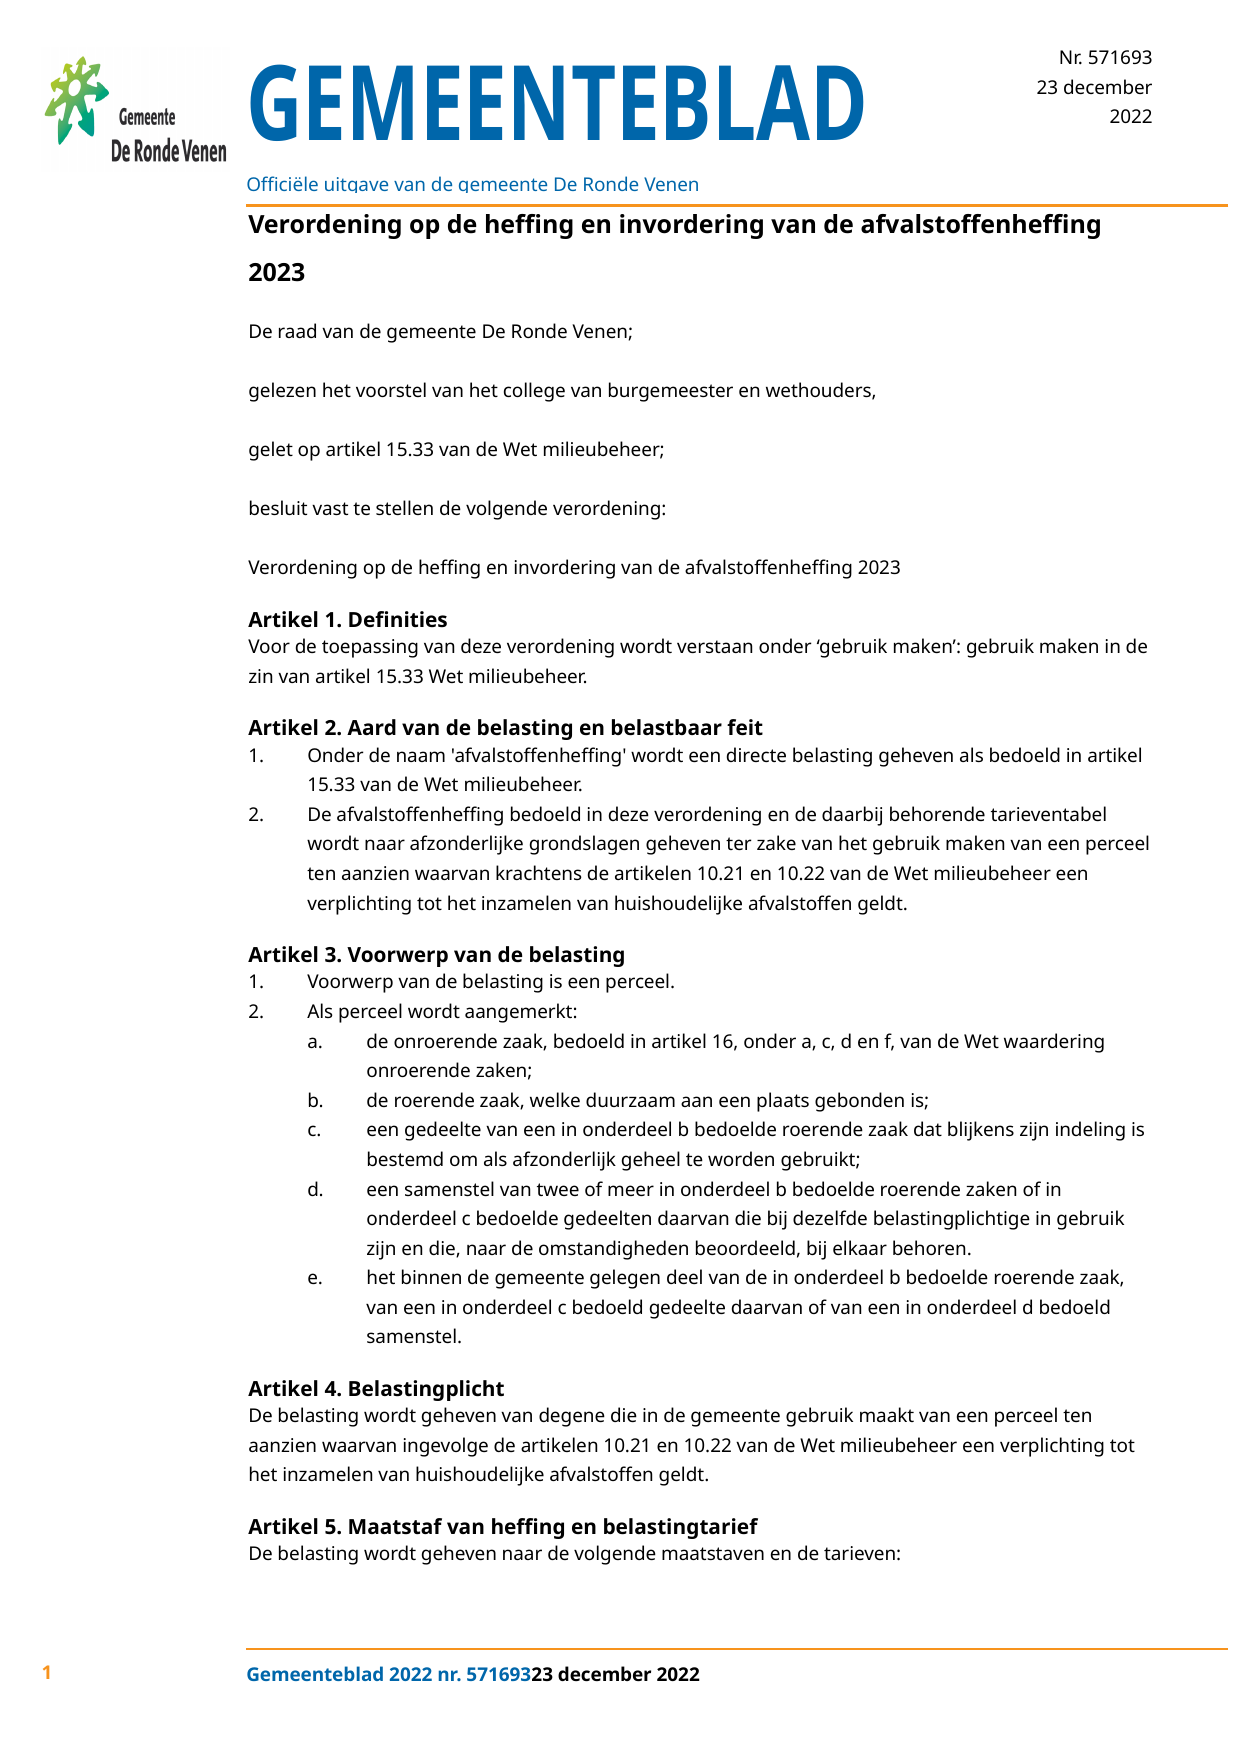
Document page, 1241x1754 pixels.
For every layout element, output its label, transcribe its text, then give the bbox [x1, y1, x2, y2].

text Artikel 3. Voorwerp van de belasting [248, 940, 1152, 969]
text De belasting wordt geheven van degene die in de gemeente gebruik maakt van een perceel ten aanzien waarvan ingevolge de artikelen 10.21 en 10.22 van de Wet milieubeheer een verplichting tot het inzamelen van huishoudelijke afvalstoffen geldt. [248, 1402, 1152, 1487]
text De raad van de gemeente De Ronde Venen; [248, 318, 1152, 344]
text De belasting wordt geheven naar de volgende maatstaven en de tarieven: [248, 1541, 1152, 1566]
text besluit vast te stellen de volgende verordening: [248, 495, 1152, 521]
picture [41, 47, 231, 172]
list het binnen de gemeente gelegen deel van de in onderdeel b bedoelde roerende zaak, van een in onderdeel c bedoeld gedeelte daarvan of van een in onderdeel d bedoeld samenstel. [307, 1264, 1152, 1349]
text Verordening op de heffing en invordering van de afvalstoffenheffing 2023 [248, 207, 1152, 288]
list de onroerende zaak, bedoeld in artikel 16, onder a, c, d en f, van de Wet waardering onroerende zaken; [307, 1028, 1152, 1083]
text Artikel 5. Maatstaf van heffing en belastingtarief [248, 1512, 1152, 1541]
text gelezen het voorstel van het college van burgemeester en wethouders, [248, 377, 1152, 403]
list de roerende zaak, welke duurzaam aan een plaats gebonden is; [307, 1087, 1152, 1113]
text gelet op artikel 15.33 van de Wet milieubeheer; [248, 436, 1152, 462]
list een gedeelte van een in onderdeel b bedoelde roerende zaak dat blijkens zijn indeling is bestemd om als afzonderlijk geheel te worden gebruikt; [307, 1117, 1152, 1172]
list De afvalstoffenheffing bedoeld in deze verordening en de daarbij behorende tarieventabel wordt naar afzonderlijke grondslagen geheven ter zake van het gebruik maken van een perceel ten aanzien waarvan krachtens de artikelen 10.21 en 10.22 van de Wet milieubeheer een verplichting tot het inzamelen van huishoudelijke afvalstoffen geldt. [248, 801, 1152, 916]
list Voorwerp van de belasting is een perceel. [248, 969, 1152, 994]
list een samenstel van twee of meer in onderdeel b bedoelde roerende zaken of in onderdeel c bedoelde gedeelten daarvan die bij dezelfde belastingplichtige in gebruik zijn en die, naar de omstandigheden beoordeeld, bij elkaar behoren. [307, 1176, 1152, 1261]
list Als perceel wordt aangemerkt: [248, 998, 1152, 1024]
text Artikel 1. Definities [248, 605, 1152, 633]
text Artikel 2. Aard van de belasting en belastbaar feit [248, 713, 1152, 742]
text Voor de toepassing van deze verordening wordt verstaan onder ‘gebruik maken’: gebruik maken in de zin van artikel 15.33 Wet milieubeheer. [248, 633, 1152, 689]
list Onder de naam 'afvalstoffenheffing' wordt een directe belasting geheven als bedoeld in artikel 15.33 van de Wet milieubeheer. [248, 742, 1152, 797]
text Artikel 4. Belastingplicht [248, 1374, 1152, 1402]
text Verordening op de heffing en invordering van de afvalstoffenheffing 2023 [248, 554, 1152, 580]
